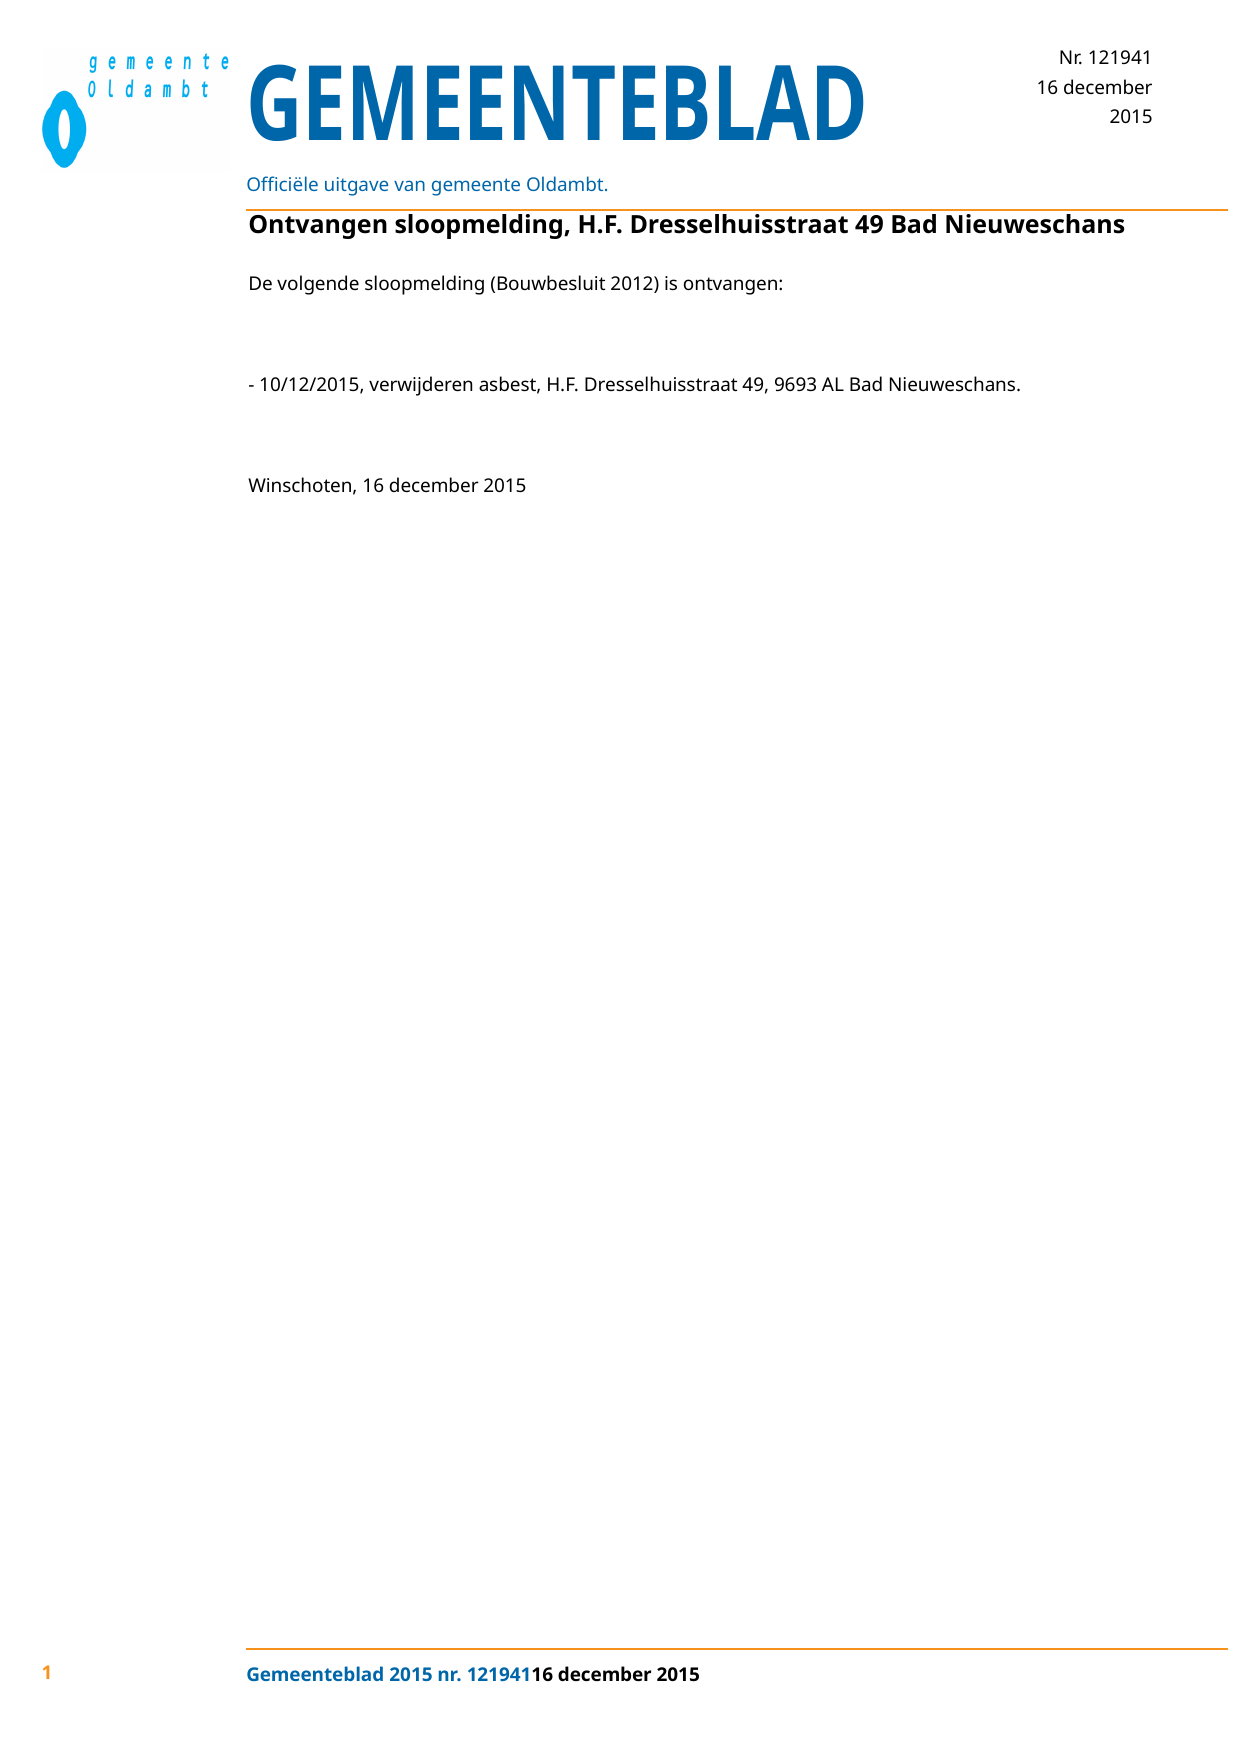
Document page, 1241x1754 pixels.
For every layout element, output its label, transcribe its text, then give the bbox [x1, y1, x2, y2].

text Winschoten, 16 december 2015 [248, 472, 1152, 498]
text De volgende sloopmelding (Bouwbesluit 2012) is ontvangen: [248, 270, 1152, 296]
picture [41, 47, 231, 172]
text - 10/12/2015, verwijderen asbest, H.F. Dresselhuisstraat 49, 9693 AL Bad Nieuweschans. [248, 371, 1152, 397]
text Ontvangen sloopmelding, H.F. Dresselhuisstraat 49 Bad Nieuweschans [248, 211, 1152, 241]
